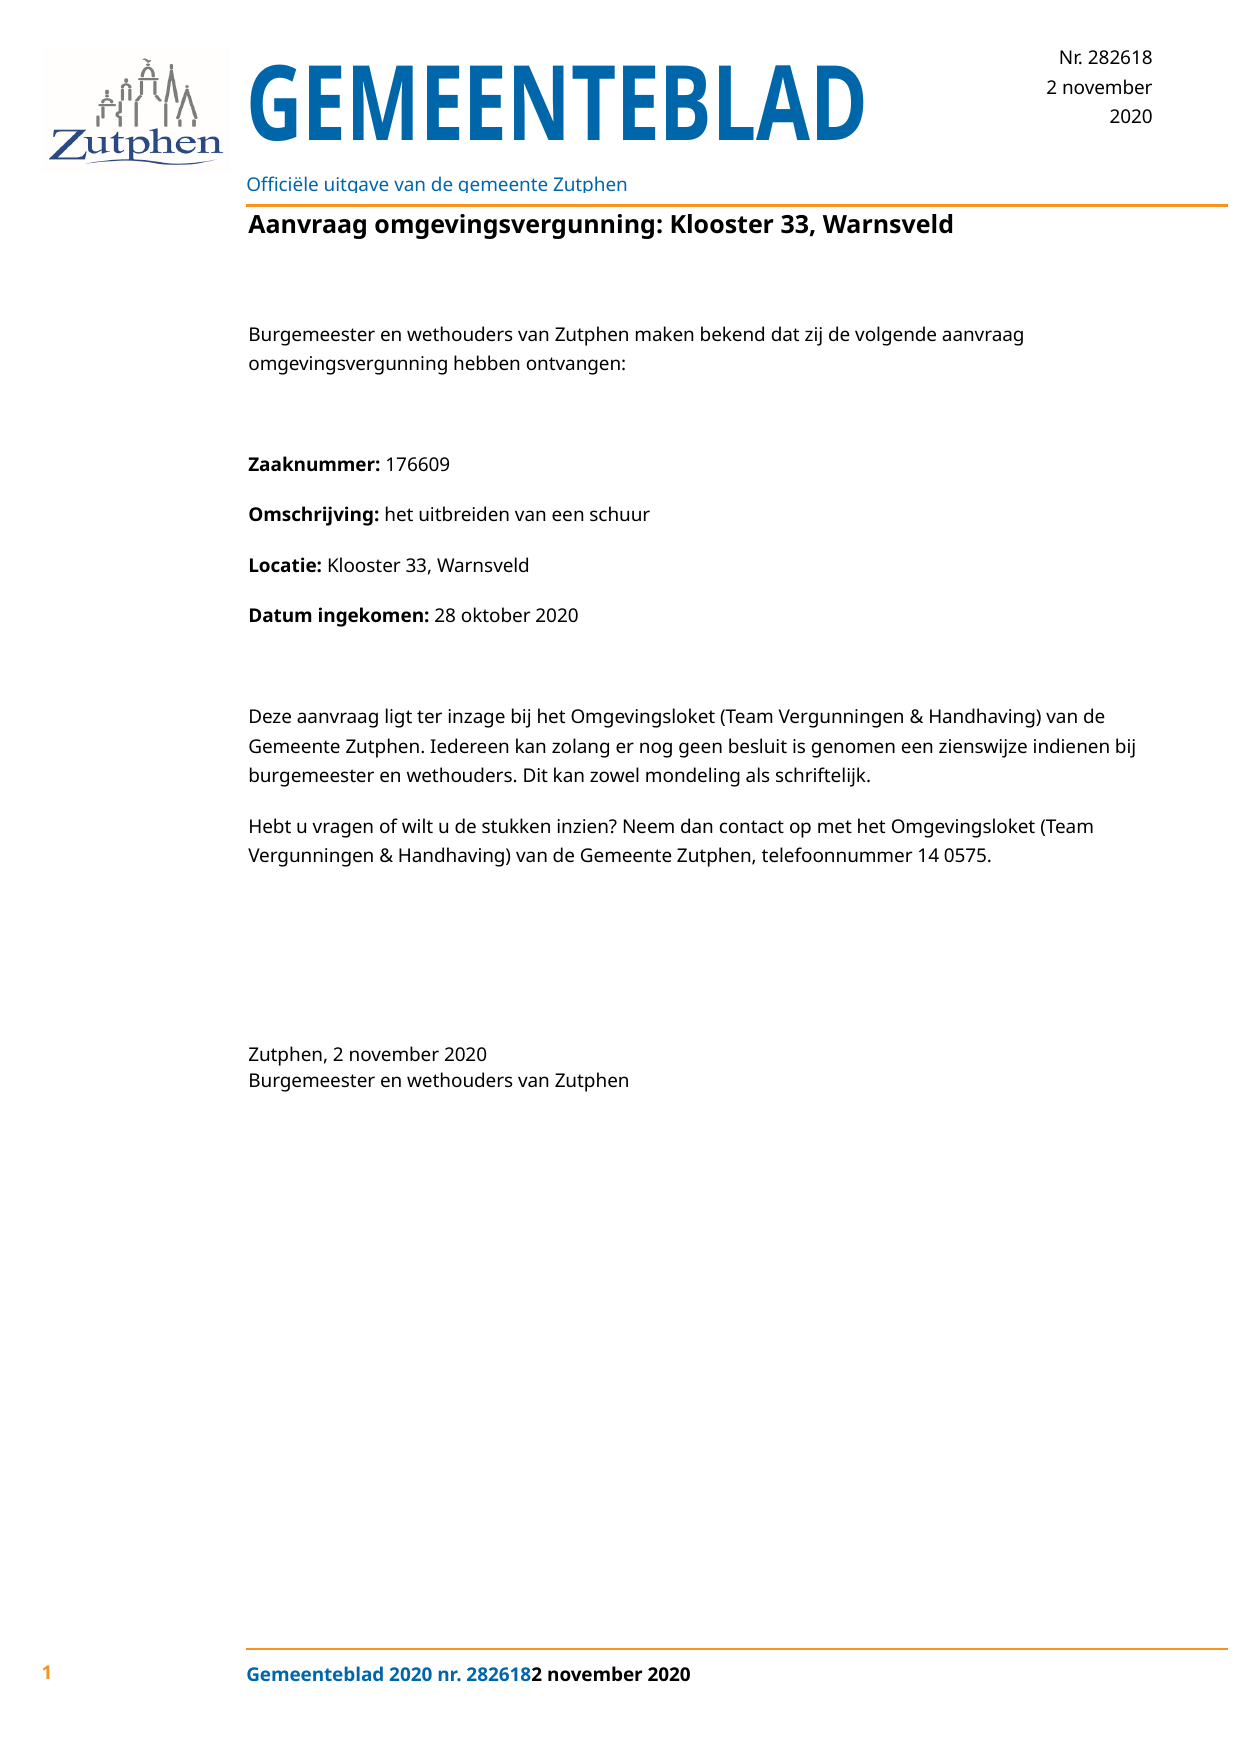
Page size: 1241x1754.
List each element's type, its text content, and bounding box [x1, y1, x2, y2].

text Datum ingekomen: 28 oktober 2020 [248, 602, 1152, 628]
text Burgemeester en wethouders van Zutphen [248, 1067, 1152, 1093]
text Hebt u vragen of wilt u de stukken inzien? Neem dan contact op met het Omgevingsloket (Team Vergunningen & Handhaving) van de Gemeente Zutphen, telefoonnummer 14 0575. [248, 813, 1152, 868]
text Zaaknummer: 176609 [248, 451, 1152, 477]
text Deze aanvraag ligt ter inzage bij het Omgevingsloket (Team Vergunningen & Handhaving) van de Gemeente Zutphen. Iedereen kan zolang er nog geen besluit is genomen een zienswijze indienen bij burgemeester en wethouders. Dit kan zowel mondeling als schriftelijk. [248, 703, 1152, 788]
text Burgemeester en wethouders van Zutphen maken bekend dat zij de volgende aanvraag omgevingsvergunning hebben ontvangen: [248, 321, 1152, 376]
text Zutphen, 2 november 2020 [248, 1041, 1152, 1067]
picture [41, 47, 231, 172]
text Locatie: Klooster 33, Warnsveld [248, 552, 1152, 578]
text Aanvraag omgevingsvergunning: Klooster 33, Warnsveld [248, 207, 1152, 241]
text Omschrijving: het uitbreiden van een schuur [248, 502, 1152, 527]
